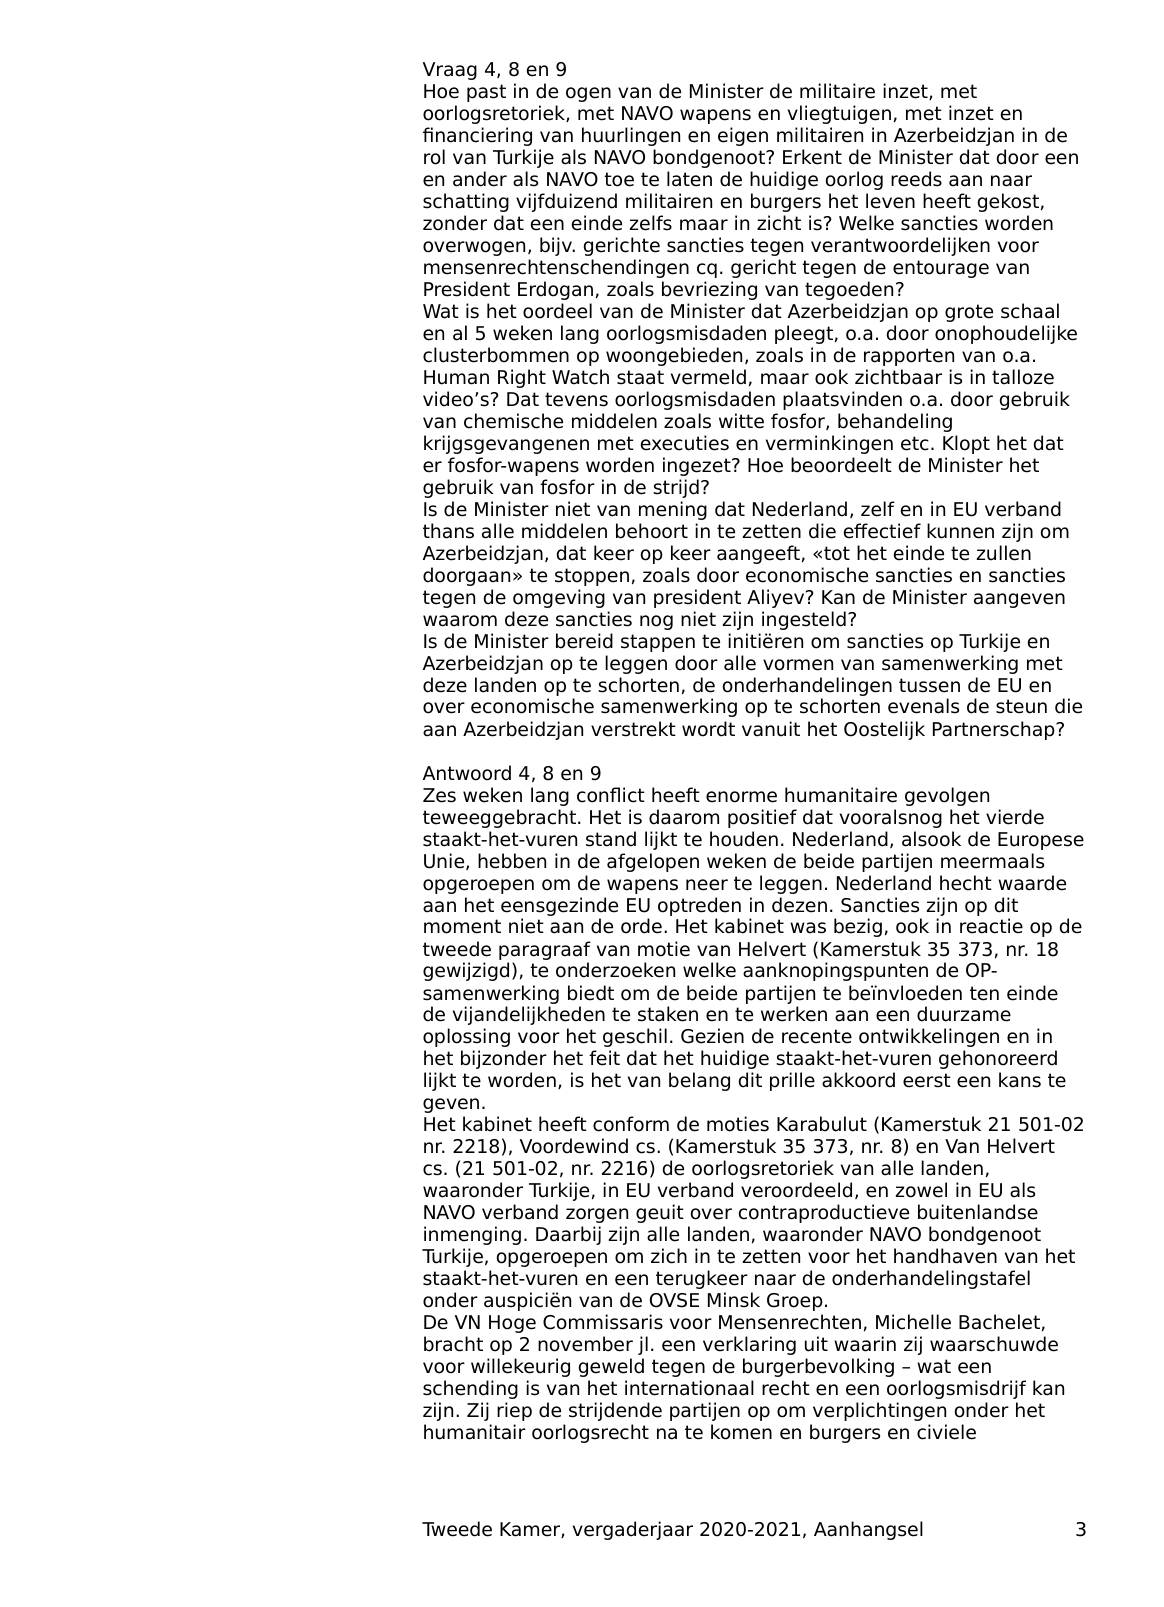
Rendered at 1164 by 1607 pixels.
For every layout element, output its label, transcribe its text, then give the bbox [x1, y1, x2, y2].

text Is de Minister bereid stappen te initiëren om sancties op Turkije en Azerbeidzjan op te leggen door alle vormen van samenwerking met deze landen op te schorten, de onderhandelingen tussen de EU en over economische samenwerking op te schorten evenals de steun die aan Azerbeidzjan verstrekt wordt vanuit het Oostelijk Partnerschap? [422, 631, 1087, 740]
text Vraag 4, 8 en 9 [422, 59, 1087, 81]
text Is de Minister niet van mening dat Nederland, zelf en in EU verband thans alle middelen behoort in te zetten die effectief kunnen zijn om Azerbeidzjan, dat keer op keer aangeeft, «tot het einde te zullen doorgaan» te stoppen, zoals door economische sancties en sancties tegen de omgeving van president Aliyev? Kan de Minister aangeven waarom deze sancties nog niet zijn ingesteld? [422, 499, 1087, 631]
text Het kabinet heeft conform de moties Karabulut (Kamerstuk 21 501-02 nr. 2218), Voordewind cs. (Kamerstuk 35 373, nr. 8) en Van Helvert cs. (21 501-02, nr. 2216) de oorlogsretoriek van alle landen, waaronder Turkije, in EU verband veroordeeld, en zowel in EU als NAVO verband zorgen geuit over contraproductieve buitenlandse inmenging. Daarbij zijn alle landen, waaronder NAVO bondgenoot Turkije, opgeroepen om zich in te zetten voor het handhaven van het staakt-het-vuren en een terugkeer naar de onderhandelingstafel onder auspiciën van de OVSE Minsk Groep. [422, 1114, 1087, 1312]
text Antwoord 4, 8 en 9 [422, 763, 1087, 784]
text Zes weken lang conflict heeft enorme humanitaire gevolgen teweeggebracht. Het is daarom positief dat vooralsnog het vierde staakt-het-vuren stand lijkt te houden. Nederland, alsook de Europese Unie, hebben in de afgelopen weken de beide partijen meermaals opgeroepen om de wapens neer te leggen. Nederland hecht waarde aan het eensgezinde EU optreden in dezen. Sancties zijn op dit moment niet aan de orde. Het kabinet was bezig, ook in reactie op de tweede paragraaf van motie van Helvert (Kamerstuk 35 373, nr. 18 gewijzigd), te onderzoeken welke aanknopingspunten de OP-samenwerking biedt om de beide partijen te beïnvloeden ten einde de vijandelijkheden te staken en te werken aan een duurzame oplossing voor het geschil. Gezien de recente ontwikkelingen en in het bijzonder het feit dat het huidige staakt-het-vuren gehonoreerd lijkt te worden, is het van belang dit prille akkoord eerst een kans te geven. [422, 784, 1087, 1114]
text Wat is het oordeel van de Minister dat Azerbeidzjan op grote schaal en al 5 weken lang oorlogsmisdaden pleegt, o.a. door onophoudelijke clusterbommen op woongebieden, zoals in de rapporten van o.a. Human Right Watch staat vermeld, maar ook zichtbaar is in talloze video’s? Dat tevens oorlogsmisdaden plaatsvinden o.a. door gebruik van chemische middelen zoals witte fosfor, behandeling krijgsgevangenen met executies en verminkingen etc. Klopt het dat er fosfor-wapens worden ingezet? Hoe beoordeelt de Minister het gebruik van fosfor in de strijd? [422, 301, 1087, 499]
text De VN Hoge Commissaris voor Mensenrechten, Michelle Bachelet, bracht op 2 november jl. een verklaring uit waarin zij waarschuwde voor willekeurig geweld tegen de burgerbevolking – wat een schending is van het internationaal recht en een oorlogsmisdrijf kan zijn. Zij riep de strijdende partijen op om verplichtingen onder het humanitair oorlogsrecht na te komen en burgers en civiele [422, 1312, 1087, 1444]
text Hoe past in de ogen van de Minister de militaire inzet, met oorlogsretoriek, met NAVO wapens en vliegtuigen, met inzet en financiering van huurlingen en eigen militairen in Azerbeidzjan in de rol van Turkije als NAVO bondgenoot? Erkent de Minister dat door een en ander als NAVO toe te laten de huidige oorlog reeds aan naar schatting vijfduizend militairen en burgers het leven heeft gekost, zonder dat een einde zelfs maar in zicht is? Welke sancties worden overwogen, bijv. gerichte sancties tegen verantwoordelijken voor mensenrechtenschendingen cq. gericht tegen de entourage van President Erdogan, zoals bevriezing van tegoeden? [422, 81, 1087, 301]
